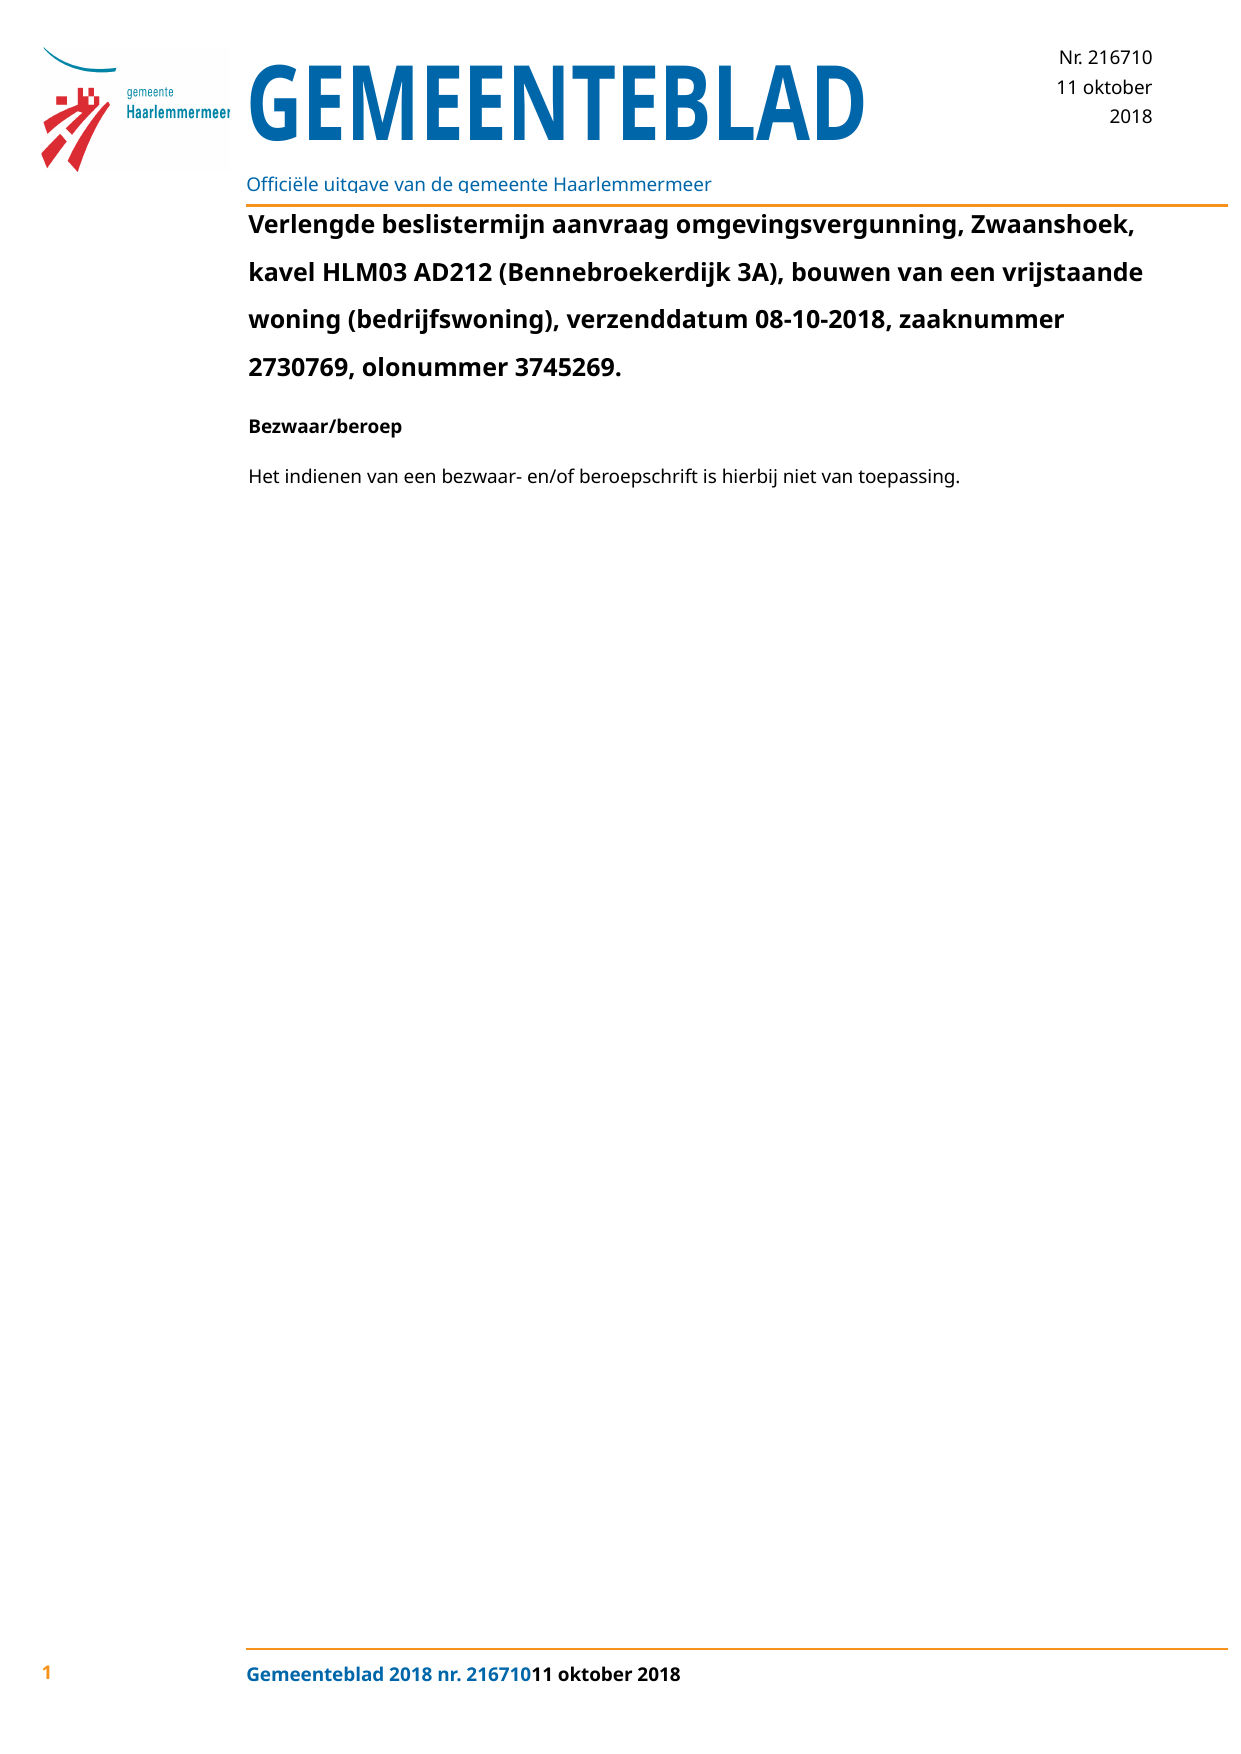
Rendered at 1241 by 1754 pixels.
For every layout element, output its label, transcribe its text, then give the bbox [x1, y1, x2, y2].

text Verlengde beslistermijn aanvraag omgevingsvergunning, Zwaanshoek, kavel HLM03 AD212 (Bennebroekerdijk 3A), bouwen van een vrijstaande woning (bedrijfswoning), verzenddatum 08-10-2018, zaaknummer 2730769, olonummer 3745269. [248, 207, 1152, 384]
text Het indienen van een bezwaar- en/of beroepschrift is hierbij niet van toepassing. [248, 463, 1152, 489]
picture [41, 47, 231, 172]
text Bezwaar/beroep [248, 413, 1152, 439]
